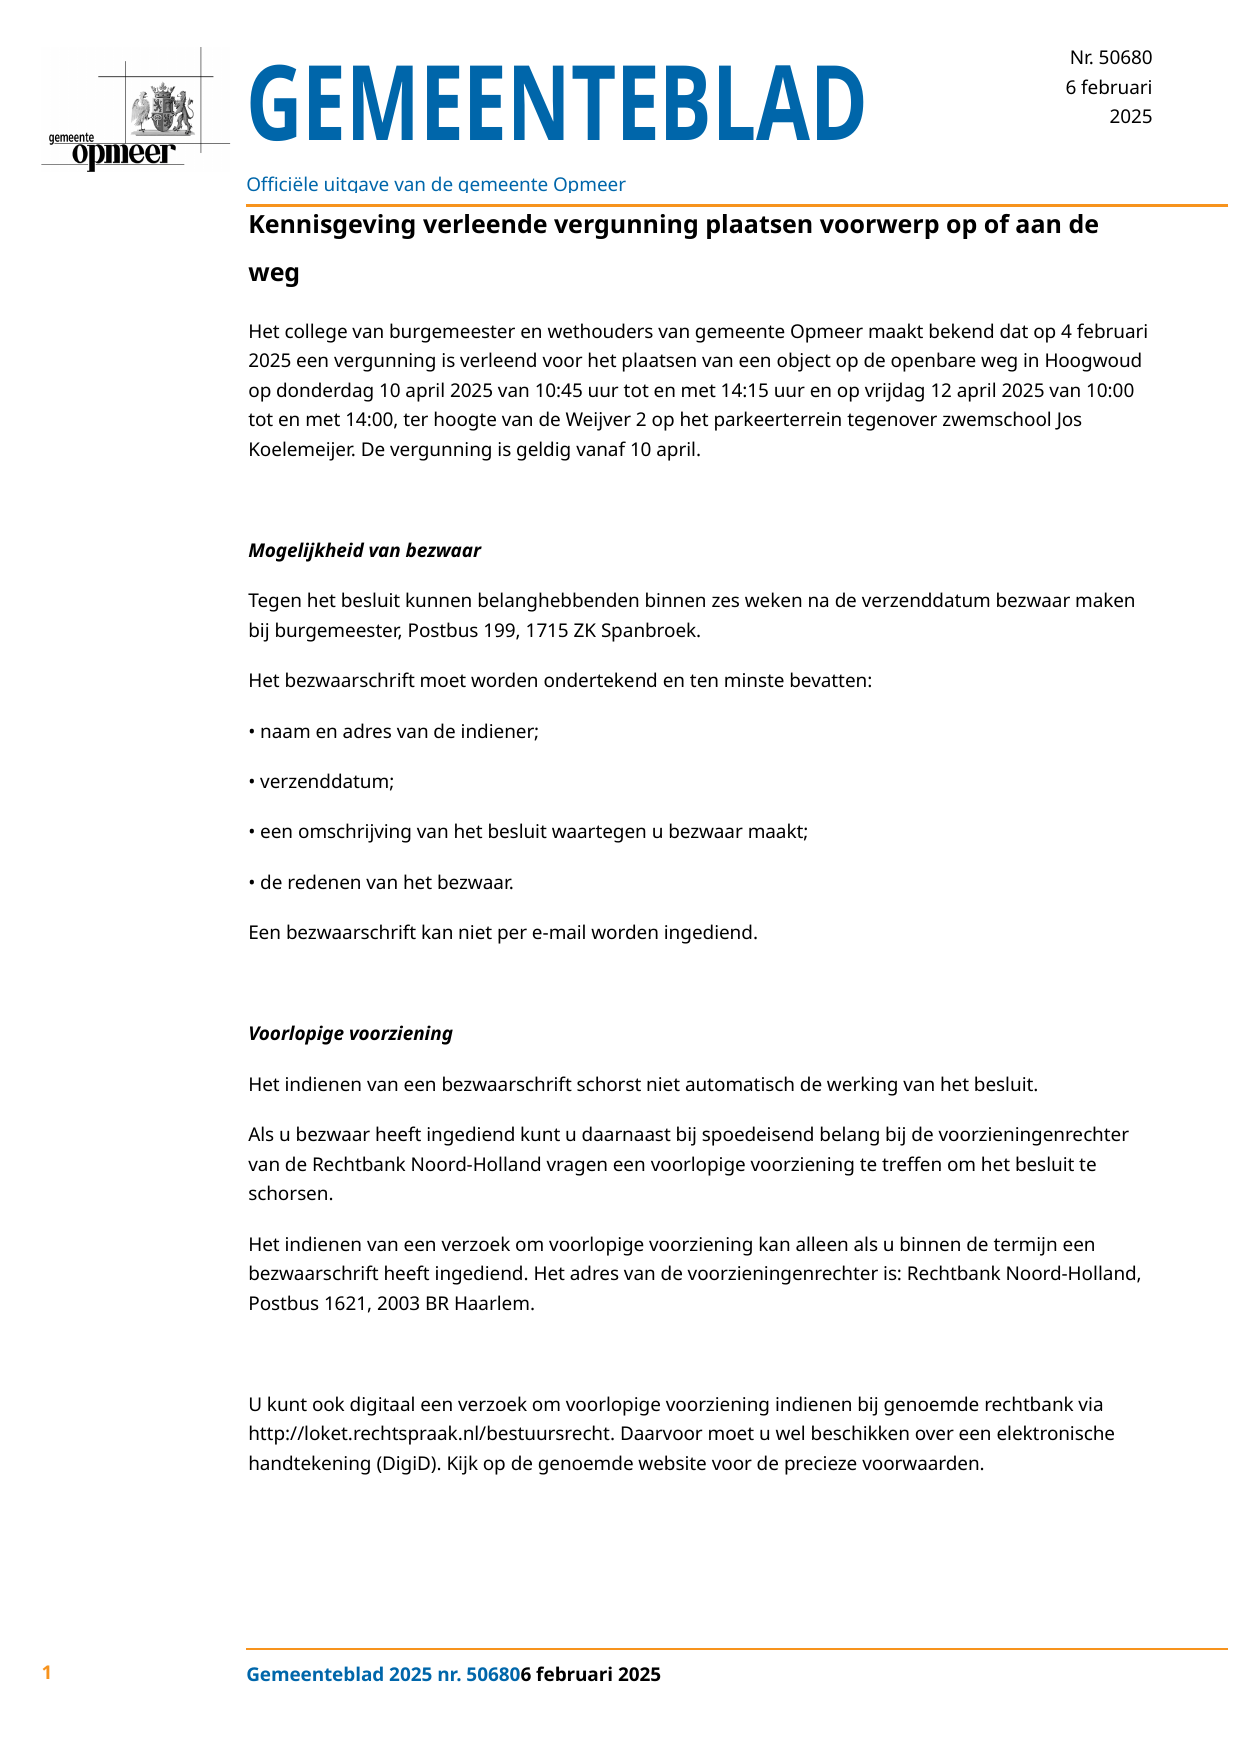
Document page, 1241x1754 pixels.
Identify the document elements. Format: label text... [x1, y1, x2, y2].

text • naam en adres van de indiener; [248, 718, 1152, 744]
text Het indienen van een bezwaarschrift schorst niet automatisch de werking van het besluit. [248, 1071, 1152, 1097]
text • de redenen van het bezwaar. [248, 869, 1152, 895]
picture [41, 47, 231, 172]
text • een omschrijving van het besluit waartegen u bezwaar maakt; [248, 819, 1152, 844]
text Als u bezwaar heeft ingediend kunt u daarnaast bij spoedeisend belang bij de voorzieningenrechter van de Rechtbank Noord-Holland vragen een voorlopige voorziening te treffen om het besluit te schorsen. [248, 1121, 1152, 1206]
text • verzenddatum; [248, 768, 1152, 794]
text Het indienen van een verzoek om voorlopige voorziening kan alleen als u binnen de termijn een bezwaarschrift heeft ingediend. Het adres van de voorzieningenrechter is: Rechtbank Noord-Holland, Postbus 1621, 2003 BR Haarlem. [248, 1231, 1152, 1316]
text Het bezwaarschrift moet worden ondertekend en ten minste bevatten: [248, 667, 1152, 693]
text Een bezwaarschrift kan niet per e-mail worden ingediend. [248, 919, 1152, 945]
text Voorlopige voorziening [248, 1020, 1152, 1046]
text Kennisgeving verleende vergunning plaatsen voorwerp op of aan de weg [248, 207, 1152, 288]
text Het college van burgemeester en wethouders van gemeente Opmeer maakt bekend dat op 4 februari 2025 een vergunning is verleend voor het plaatsen van een object op de openbare weg in Hoogwoud op donderdag 10 april 2025 van 10:45 uur tot en met 14:15 uur en op vrijdag 12 april 2025 van 10:00 tot en met 14:00, ter hoogte van de Weijver 2 op het parkeerterrein tegenover zwemschool Jos Koelemeijer. De vergunning is geldig vanaf 10 april. [248, 318, 1152, 462]
text Mogelijkheid van bezwaar [248, 537, 1152, 563]
text U kunt ook digitaal een verzoek om voorlopige voorziening indienen bij genoemde rechtbank via http://loket.rechtspraak.nl/bestuursrecht. Daarvoor moet u wel beschikken over een elektronische handtekening (DigiD). Kijk op de genoemde website voor de precieze voorwaarden. [248, 1391, 1152, 1476]
text Tegen het besluit kunnen belanghebbenden binnen zes weken na de verzenddatum bezwaar maken bij burgemeester, Postbus 199, 1715 ZK Spanbroek. [248, 587, 1152, 643]
